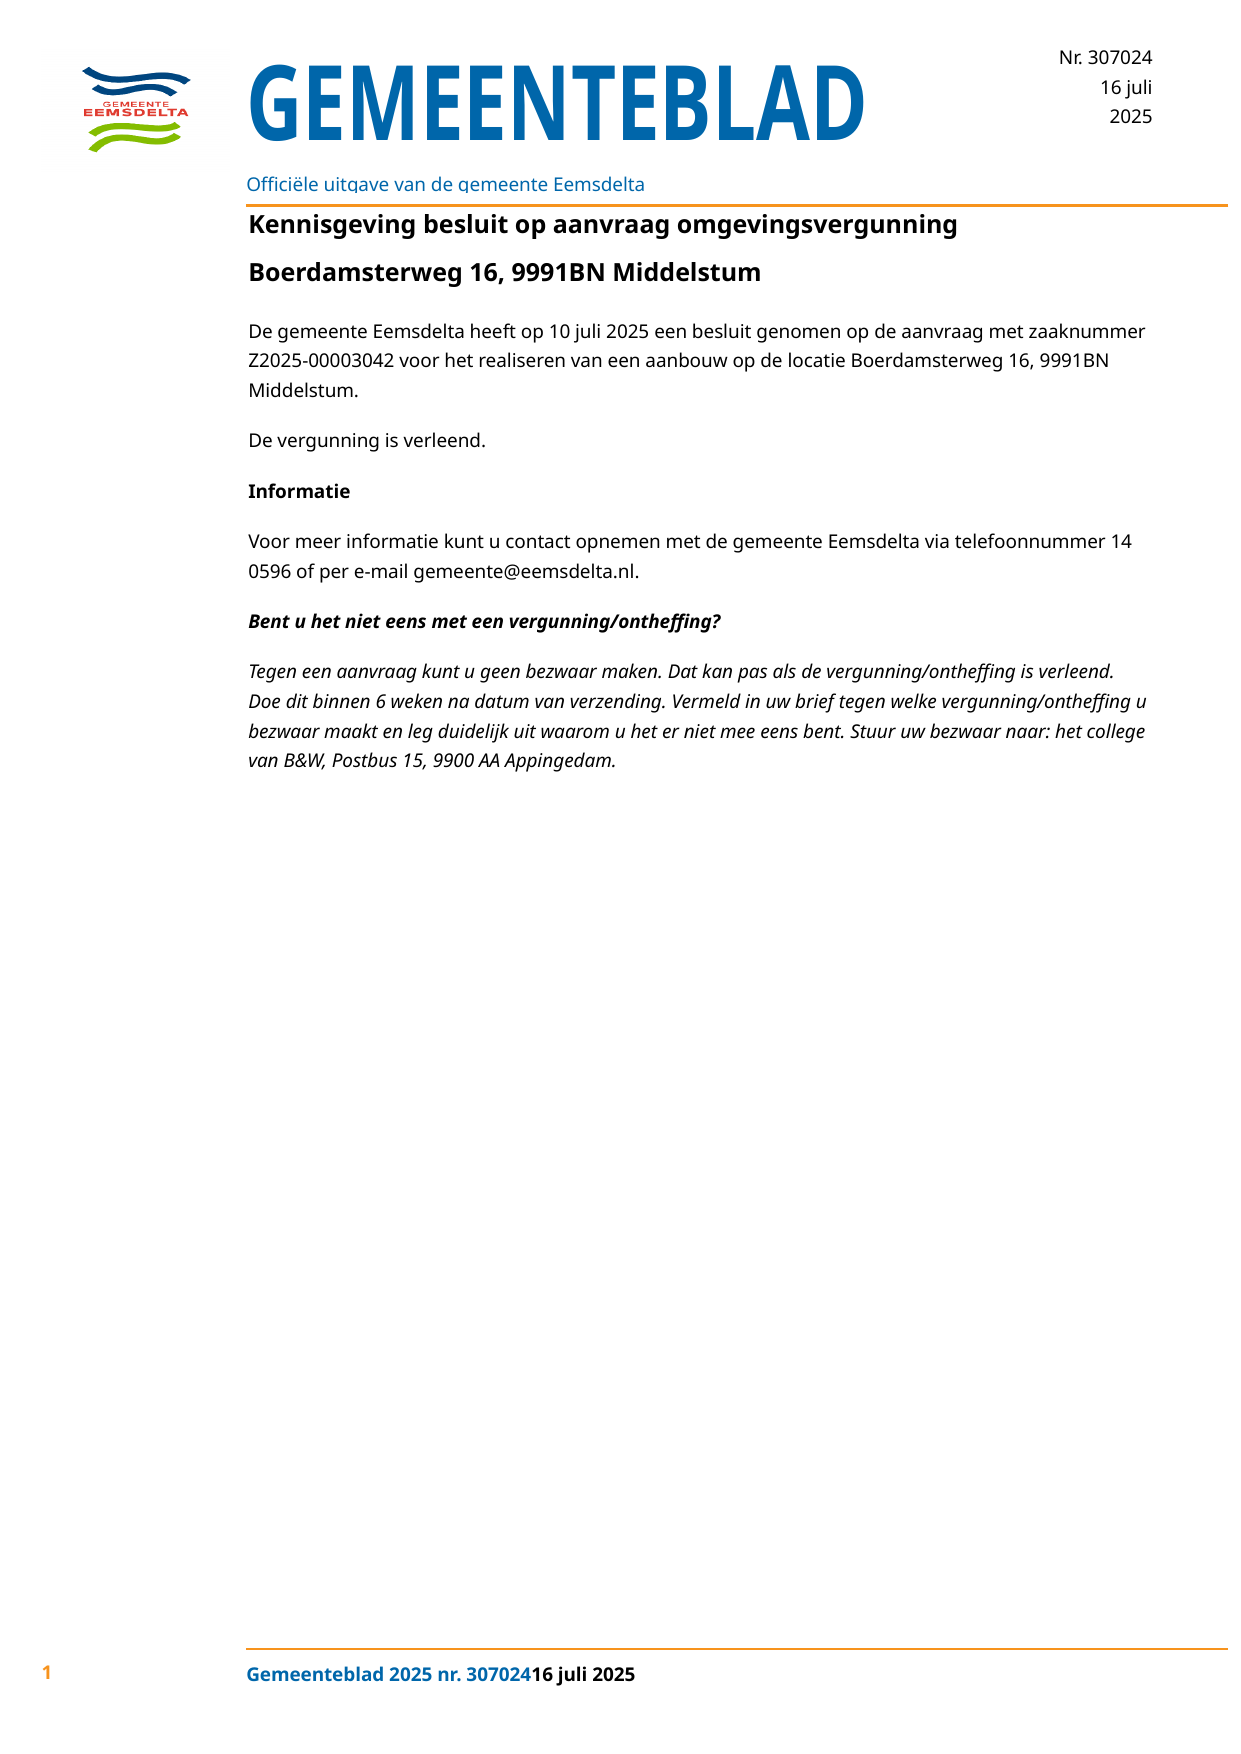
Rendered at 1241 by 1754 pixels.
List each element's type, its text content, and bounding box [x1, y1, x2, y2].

text De vergunning is verleend. [248, 427, 1152, 453]
text Voor meer informatie kunt u contact opnemen met de gemeente Eemsdelta via telefoonnummer 14 0596 of per e-mail gemeente@eemsdelta.nl. [248, 528, 1152, 584]
picture [41, 47, 231, 172]
text Tegen een aanvraag kunt u geen bezwaar maken. Dat kan pas als de vergunning/ontheffing is verleend. Doe dit binnen 6 weken na datum van verzending. Vermeld in uw brief tegen welke vergunning/ontheffing u bezwaar maakt en leg duidelijk uit waarom u het er niet mee eens bent. Stuur uw bezwaar naar: het college van B&W, Postbus 15, 9900 AA Appingedam. [248, 659, 1152, 773]
text Informatie [248, 478, 1152, 504]
text Bent u het niet eens met een vergunning/ontheffing? [248, 608, 1152, 634]
text De gemeente Eemsdelta heeft op 10 juli 2025 een besluit genomen op de aanvraag met zaaknummer Z2025-00003042 voor het realiseren van een aanbouw op de locatie Boerdamsterweg 16, 9991BN Middelstum. [248, 318, 1152, 403]
text Kennisgeving besluit op aanvraag omgevingsvergunning Boerdamsterweg 16, 9991BN Middelstum [248, 207, 1152, 288]
